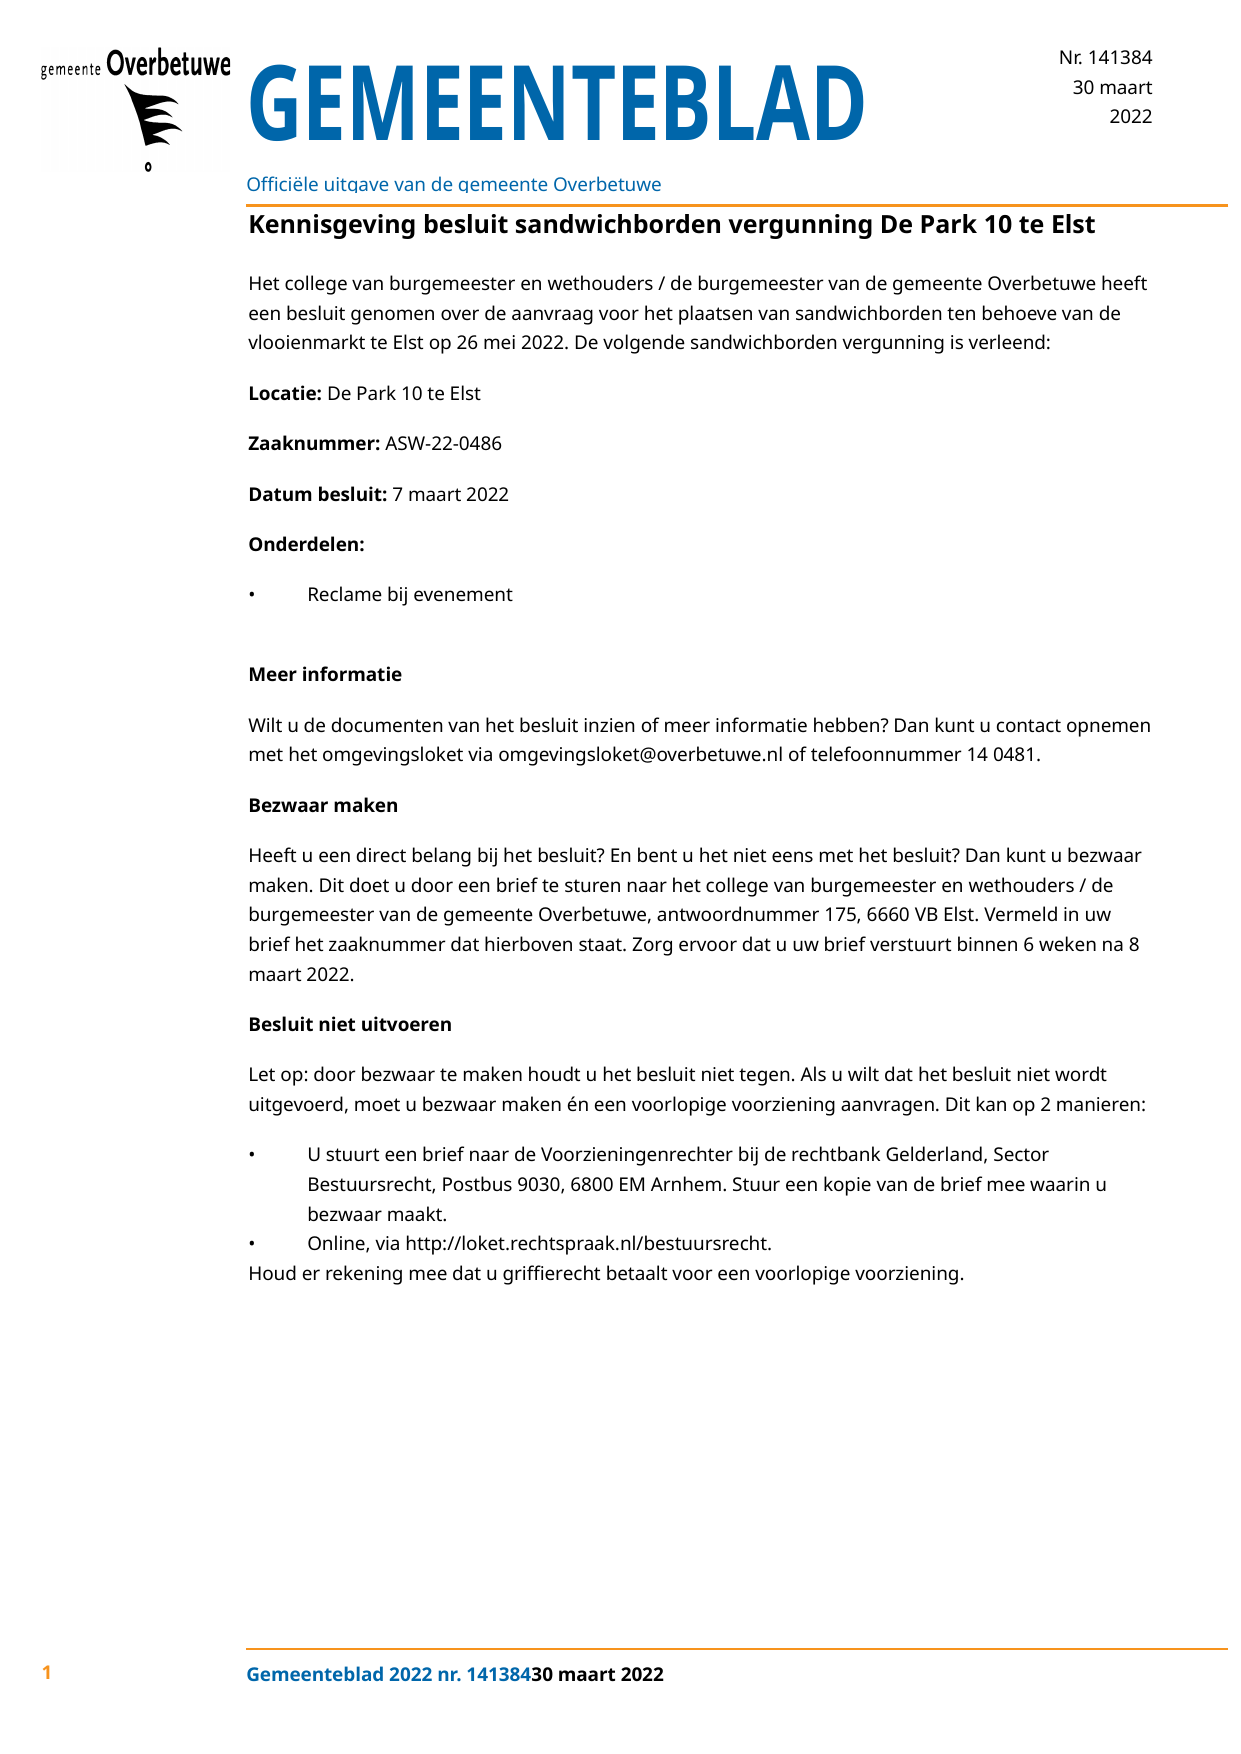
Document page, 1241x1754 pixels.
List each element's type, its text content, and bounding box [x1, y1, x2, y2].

text Houd er rekening mee dat u griffierecht betaalt voor een voorlopige voorziening. [248, 1260, 1152, 1286]
list Online, via http://loket.rechtspraak.nl/bestuursrecht. [248, 1230, 1152, 1256]
text Wilt u de documenten van het besluit inzien of meer informatie hebben? Dan kunt u contact opnemen met het omgevingsloket via omgevingsloket@overbetuwe.nl of telefoonnummer 14 0481. [248, 712, 1152, 767]
text Datum besluit: 7 maart 2022 [248, 481, 1152, 506]
text Besluit niet uitvoeren [248, 1011, 1152, 1037]
list Reclame bij evenement [248, 582, 1152, 607]
text Let op: door bezwaar te maken houdt u het besluit niet tegen. Als u wilt dat het besluit niet wordt uitgevoerd, moet u bezwaar maken én een voorlopige voorziening aanvragen. Dit kan op 2 manieren: [248, 1062, 1152, 1117]
list U stuurt een brief naar de Voorzieningenrechter bij de rechtbank Gelderland, Sector Bestuursrecht, Postbus 9030, 6800 EM Arnhem. Stuur een kopie van de brief mee waarin u bezwaar maakt. [248, 1142, 1152, 1226]
text Heeft u een direct belang bij het besluit? En bent u het niet eens met het besluit? Dan kunt u bezwaar maken. Dit doet u door een brief te sturen naar het college van burgemeester en wethouders / de burgemeester van de gemeente Overbetuwe, antwoordnummer 175, 6660 VB Elst. Vermeld in uw brief het zaaknummer dat hierboven staat. Zorg ervoor dat u uw brief verstuurt binnen 6 weken na 8 maart 2022. [248, 842, 1152, 986]
text Onderdelen: [248, 531, 1152, 557]
text Het college van burgemeester en wethouders / de burgemeester van de gemeente Overbetuwe heeft een besluit genomen over de aanvraag voor het plaatsen van sandwichborden ten behoeve van de vlooienmarkt te Elst op 26 mei 2022. De volgende sandwichborden vergunning is verleend: [248, 270, 1152, 355]
text Meer informatie [248, 662, 1152, 687]
text Kennisgeving besluit sandwichborden vergunning De Park 10 te Elst [248, 207, 1152, 241]
text Locatie: De Park 10 te Elst [248, 380, 1152, 406]
text Bezwaar maken [248, 792, 1152, 818]
text Zaaknummer: ASW-22-0486 [248, 430, 1152, 456]
picture [41, 47, 231, 172]
